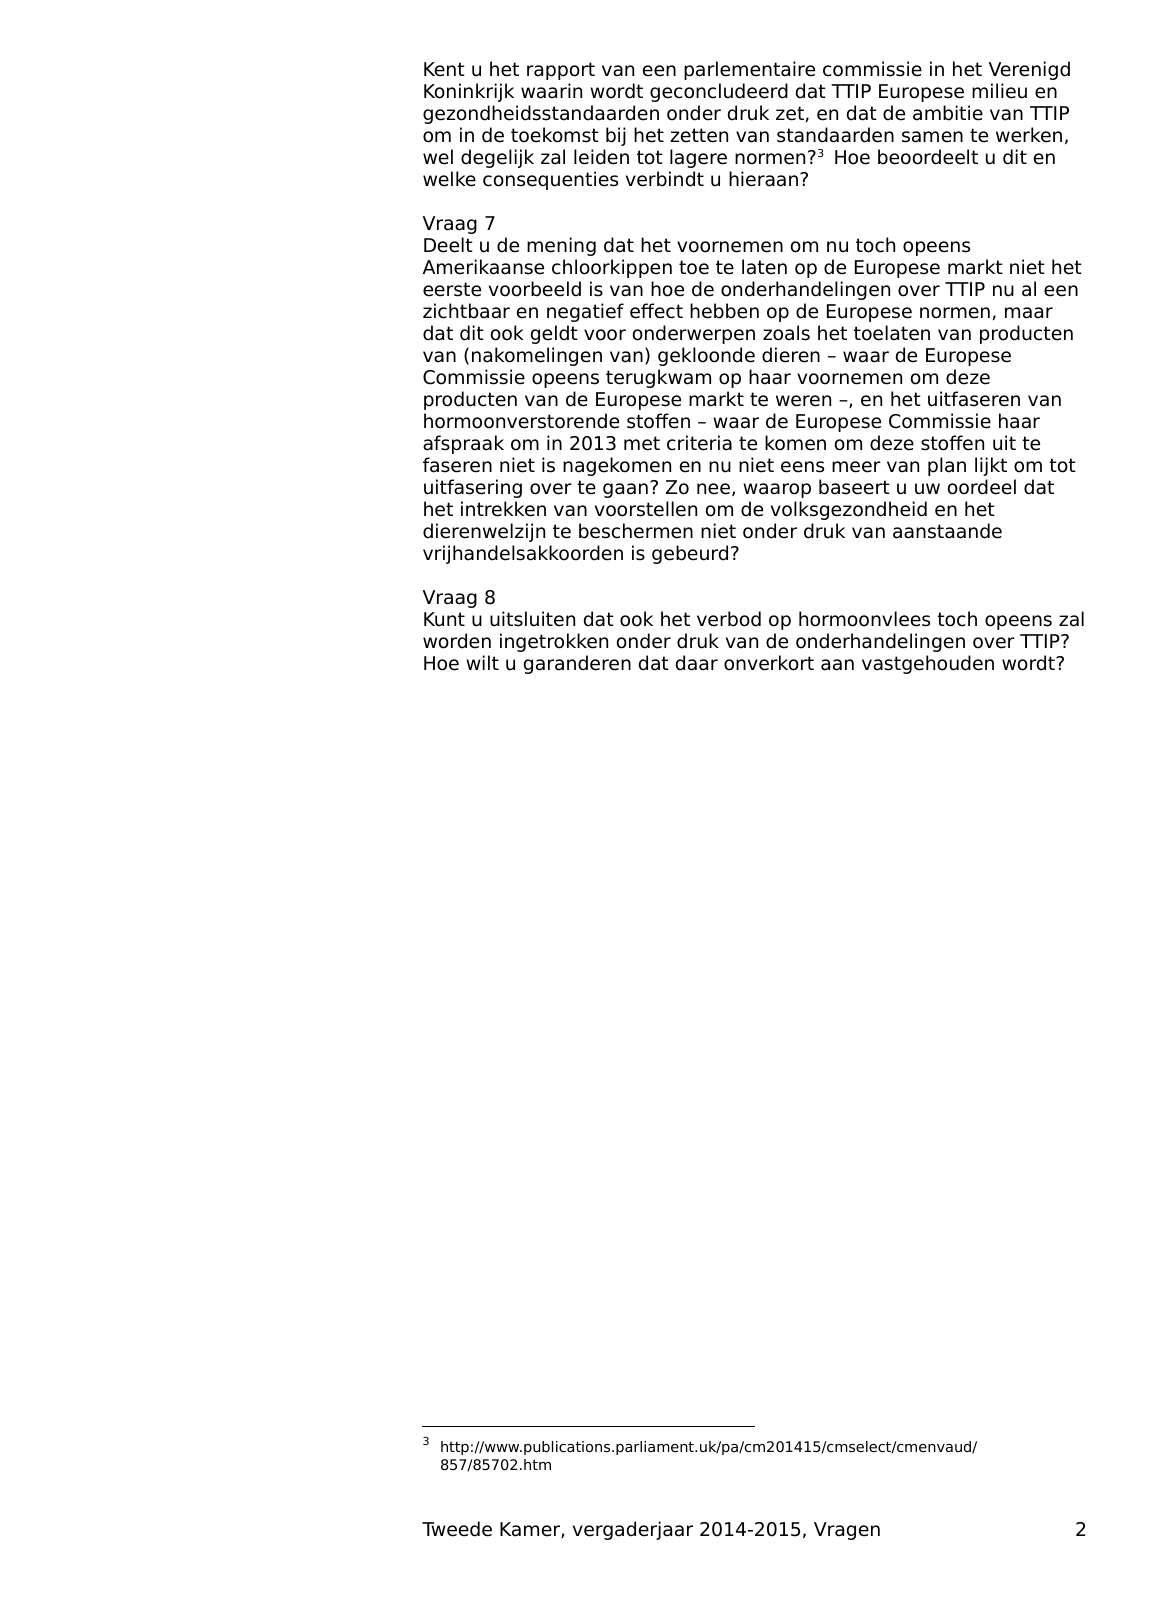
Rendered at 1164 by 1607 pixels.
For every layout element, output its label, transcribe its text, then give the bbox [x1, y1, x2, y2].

text http://www.publications.parliament.uk/pa/cm201415/cmselect/cmenvaud/857/85702.htm [422, 1435, 1087, 1474]
text Kunt u uitsluiten dat ook het verbod op hormoonvlees toch opeens zal worden ingetrokken onder druk van de onderhandelingen over TTIP? Hoe wilt u garanderen dat daar onverkort aan vastgehouden wordt? [422, 609, 1087, 675]
text Vraag 8 [422, 587, 1087, 609]
text Deelt u de mening dat het voornemen om nu toch opeens Amerikaanse chloorkippen toe te laten op de Europese markt niet het eerste voorbeeld is van hoe de onderhandelingen over TTIP nu al een zichtbaar en negatief effect hebben op de Europese normen, maar dat dit ook geldt voor onderwerpen zoals het toelaten van producten van (nakomelingen van) gekloonde dieren – waar de Europese Commissie opeens terugkwam op haar voornemen om deze producten van de Europese markt te weren –, en het uitfaseren van hormoonverstorende stoffen – waar de Europese Commissie haar afspraak om in 2013 met criteria te komen om deze stoffen uit te faseren niet is nagekomen en nu niet eens meer van plan lijkt om tot uitfasering over te gaan? Zo nee, waarop baseert u uw oordeel dat het intrekken van voorstellen om de volksgezondheid en het dierenwelzijn te beschermen niet onder druk van aanstaande vrijhandelsakkoorden is gebeurd? [422, 235, 1087, 565]
text Kent u het rapport van een parlementaire commissie in het Verenigd Koninkrijk waarin wordt geconcludeerd dat TTIP Europese milieu en gezondheidsstandaarden onder druk zet, en dat de ambitie van TTIP om in de toekomst bij het zetten van standaarden samen te werken, wel degelijk zal leiden tot lagere normen? Hoe beoordeelt u dit en welke consequenties verbindt u hieraan? [422, 59, 1087, 191]
text Vraag 7 [422, 213, 1087, 235]
